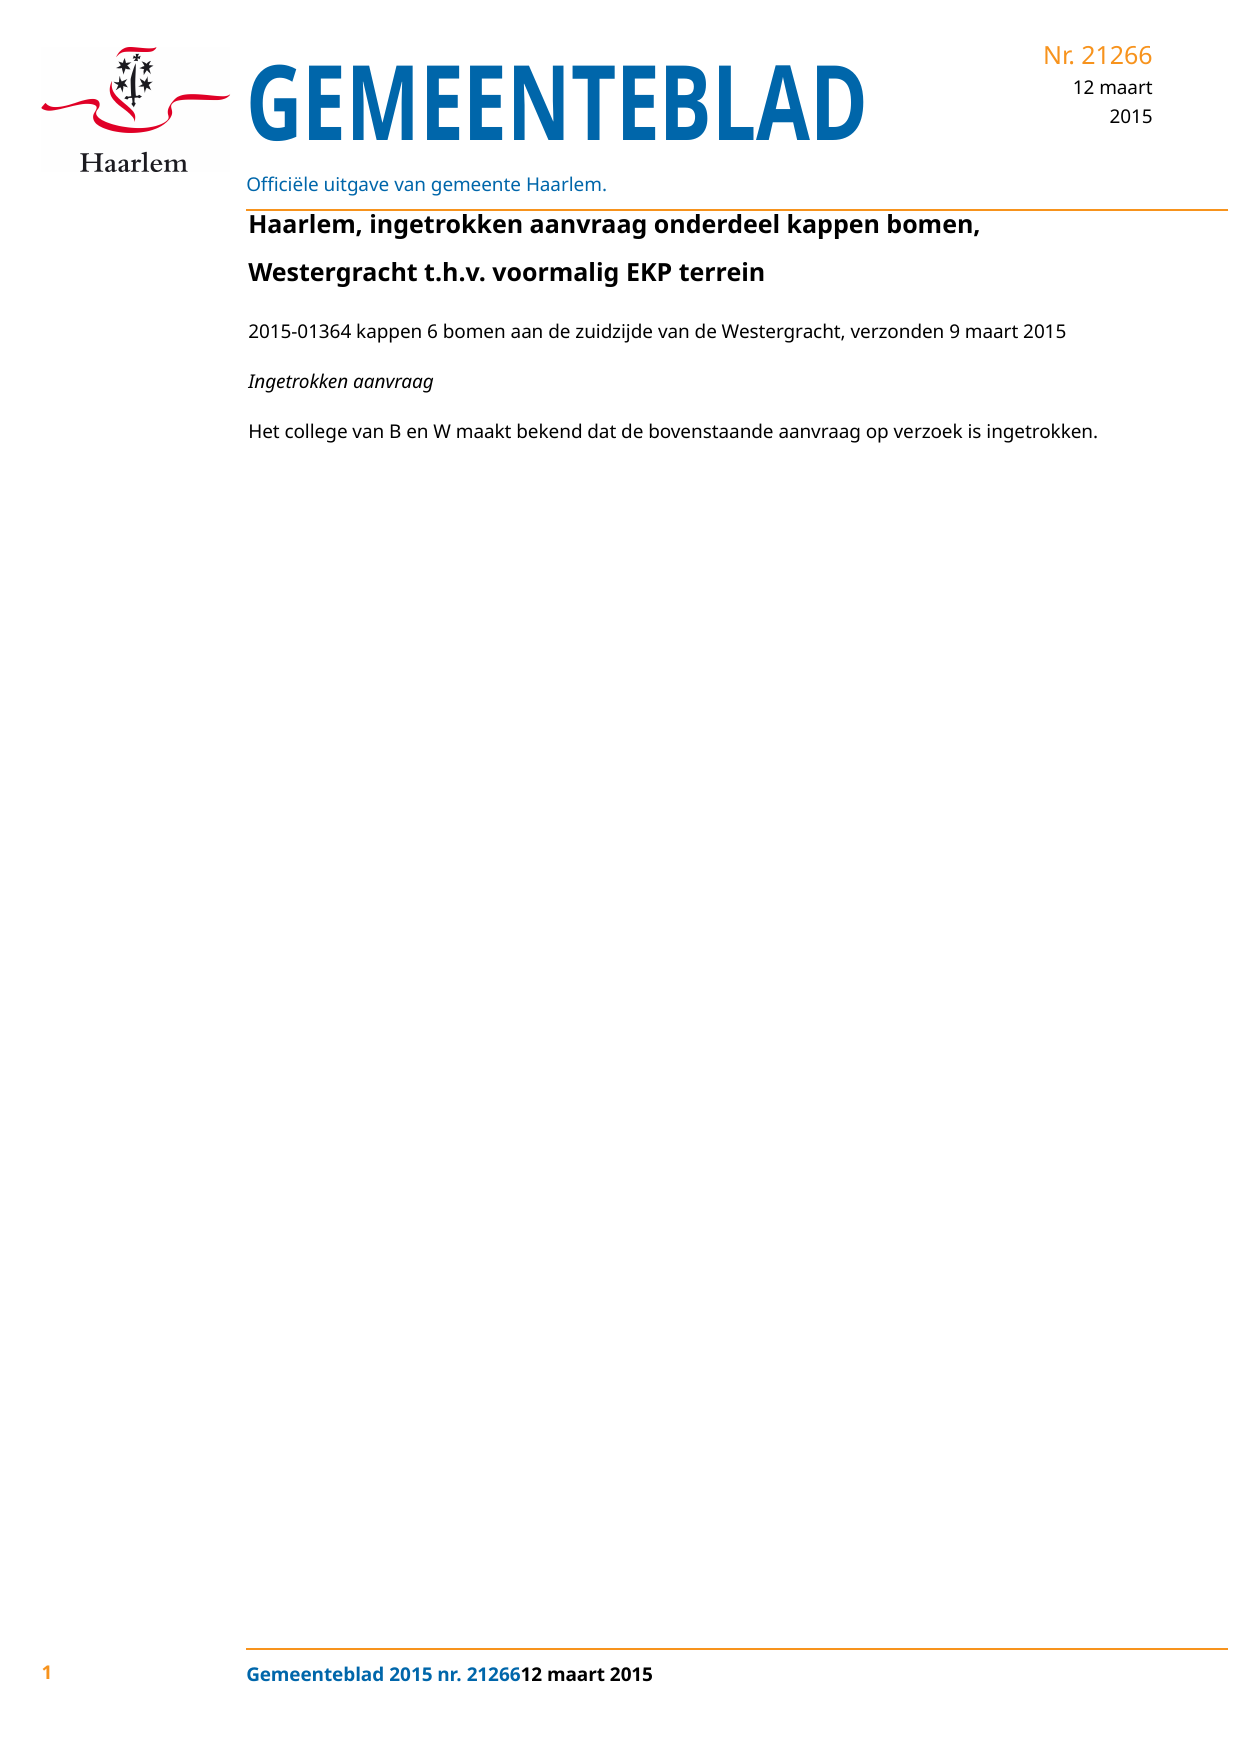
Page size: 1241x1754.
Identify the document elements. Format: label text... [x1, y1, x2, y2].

text Haarlem, ingetrokken aanvraag onderdeel kappen bomen, Westergracht t.h.v. voormalig EKP terrein [248, 211, 1152, 288]
text 2015-01364 kappen 6 bomen aan de zuidzijde van de Westergracht, verzonden 9 maart 2015 [248, 318, 1152, 344]
text Het college van B en W maakt bekend dat de bovenstaande aanvraag op verzoek is ingetrokken. [248, 419, 1152, 444]
text Ingetrokken aanvraag [248, 368, 1152, 394]
picture [41, 47, 231, 172]
